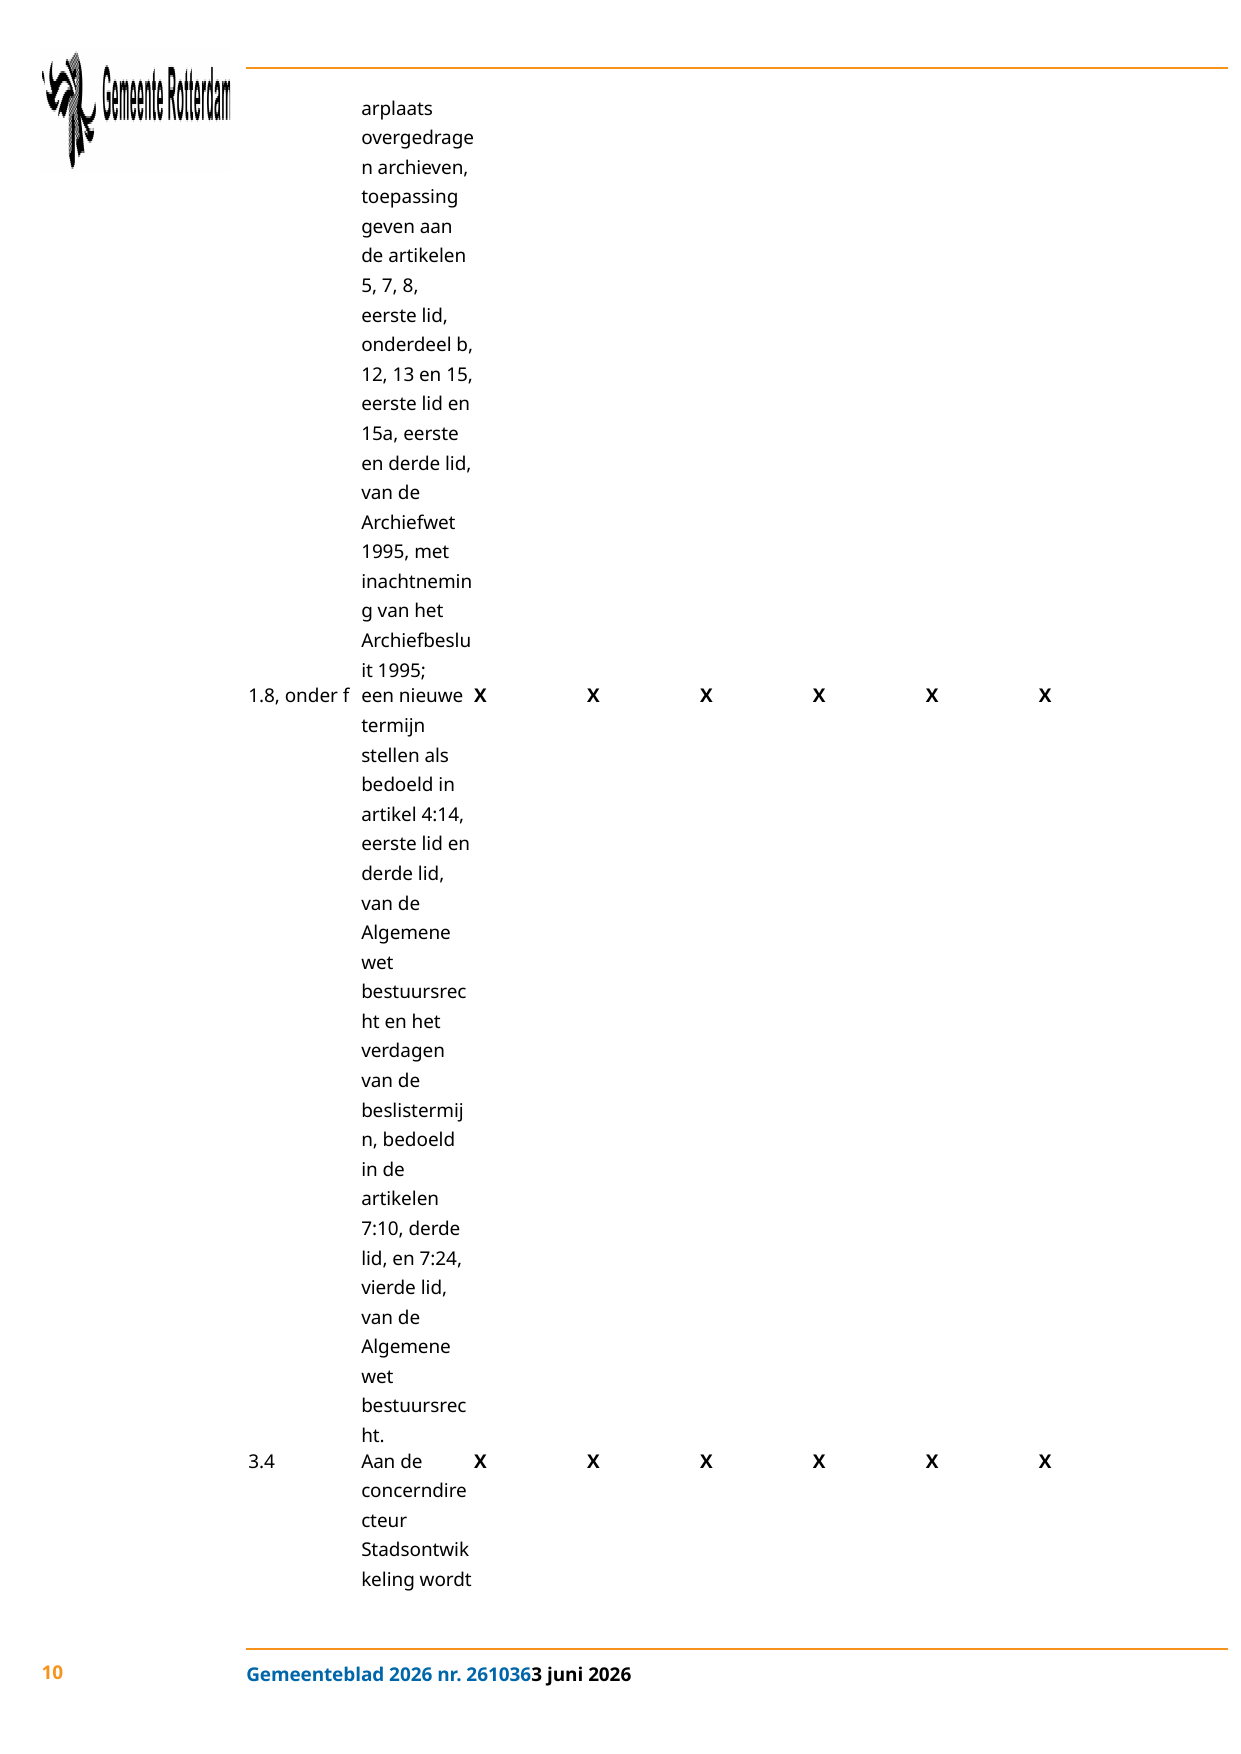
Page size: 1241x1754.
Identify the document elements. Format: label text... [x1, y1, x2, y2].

table_cell X [1039, 1448, 1152, 1592]
table_cell [926, 95, 1038, 683]
table_cell arplaats overgedragen archieven, toepassing geven aan de artikelen 5, 7, 8, eerste lid, onderdeel b, 12, 13 en 15, eerste lid en 15a, eerste en derde lid, van de Archiefwet 1995, met inachtneming van het Archiefbesluit 1995; [361, 95, 474, 683]
table_cell X [1039, 683, 1152, 1448]
table_cell 3.4 [248, 1448, 361, 1592]
table_cell Aan de concerndirecteur Stadsontwikkeling wordt [361, 1448, 474, 1592]
table_cell X [926, 683, 1038, 1448]
table_cell [1039, 95, 1152, 683]
table_cell X [587, 1448, 700, 1592]
table_cell [248, 95, 361, 683]
table_cell [587, 95, 700, 683]
table_cell X [700, 683, 813, 1448]
table_cell [700, 95, 813, 683]
table_cell 1.8, onder f [248, 683, 361, 1448]
table_cell X [813, 1448, 926, 1592]
table_cell [474, 95, 587, 683]
picture [41, 47, 231, 172]
table_cell X [474, 1448, 587, 1592]
table_cell X [813, 683, 926, 1448]
table_cell X [587, 683, 700, 1448]
table_cell X [700, 1448, 813, 1592]
table_cell [813, 95, 926, 683]
table_cell X [474, 683, 587, 1448]
table_cell een nieuwe termijn stellen als bedoeld in artikel 4:14, eerste lid en derde lid, van de Algemene wet bestuursrecht en het verdagen van de beslistermijn, bedoeld in de artikelen 7:10, derde lid, en 7:24, vierde lid, van de Algemene wet bestuursrecht. [361, 683, 474, 1448]
table_cell X [926, 1448, 1038, 1592]
